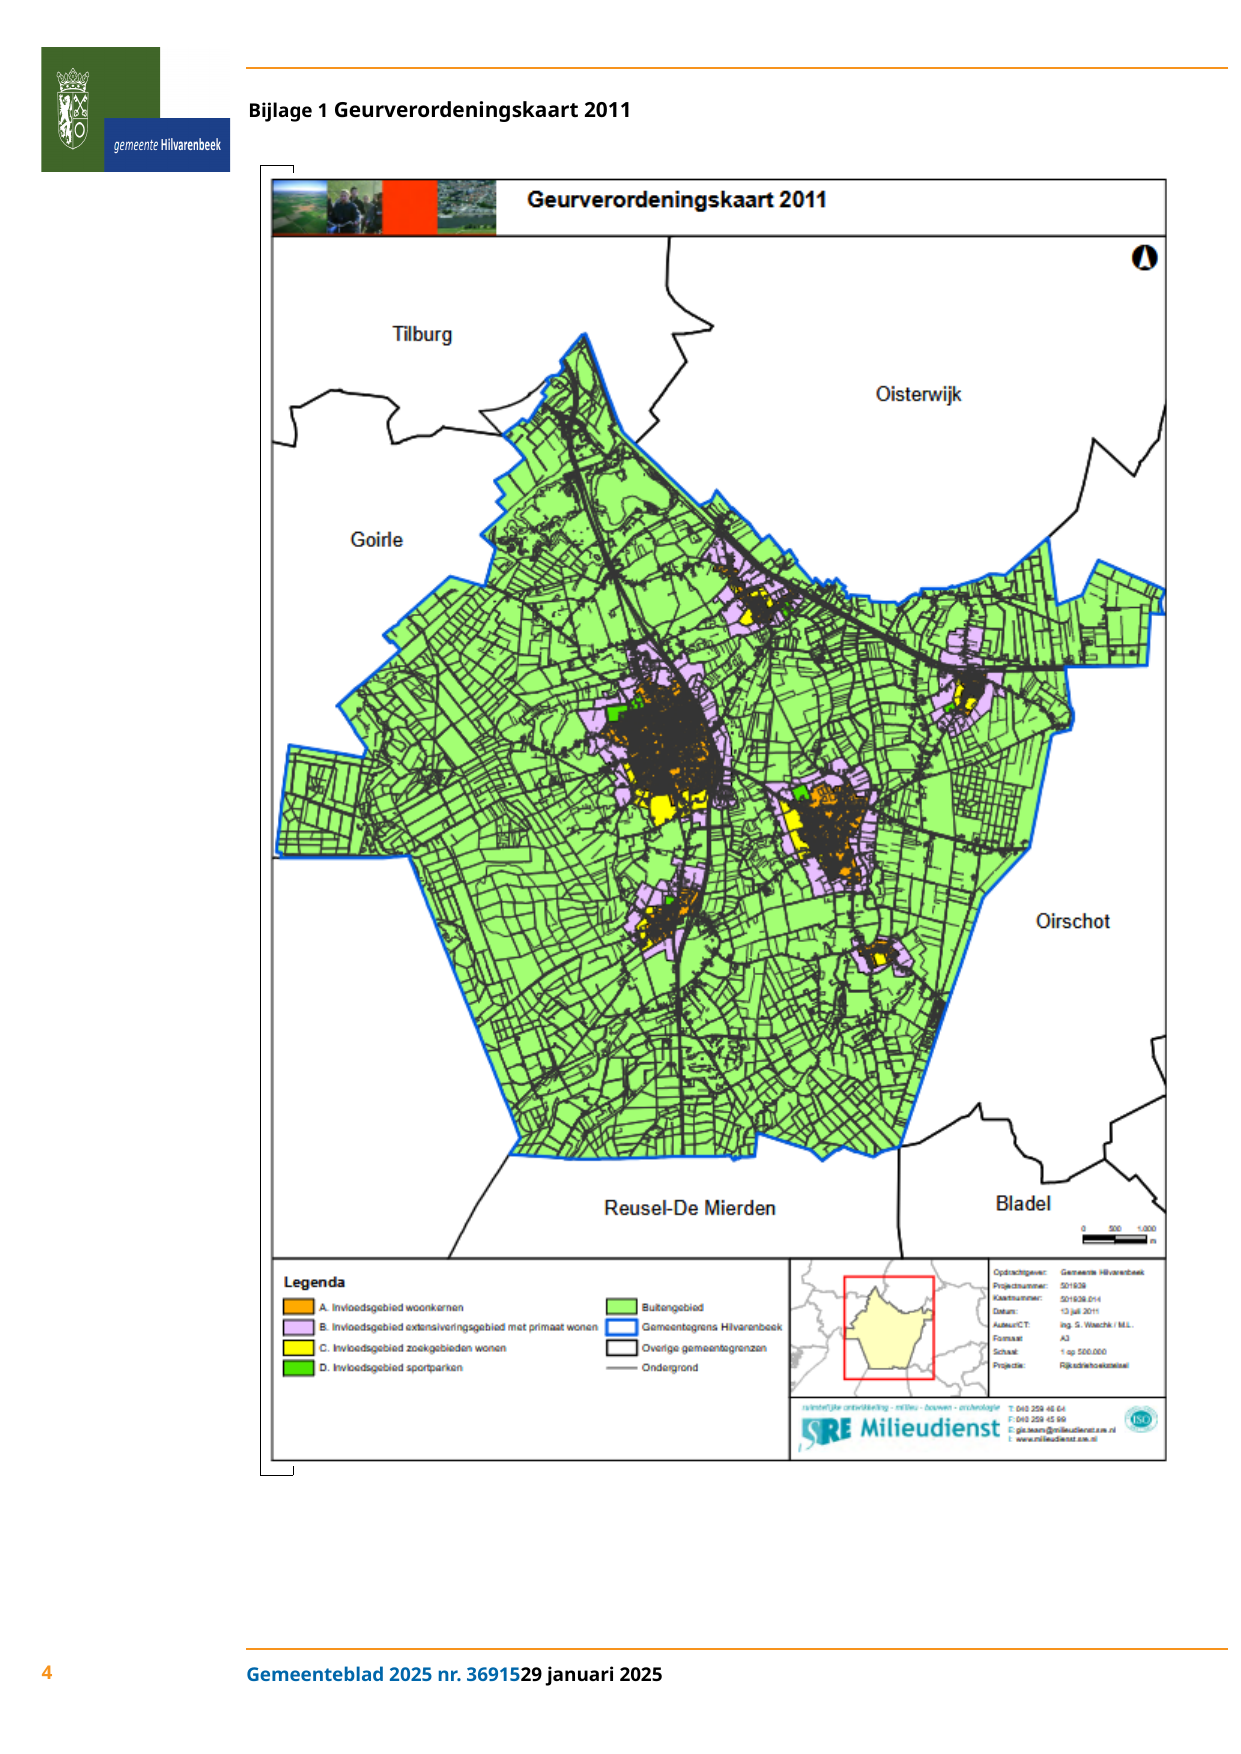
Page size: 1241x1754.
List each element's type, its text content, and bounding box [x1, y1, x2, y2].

picture [41, 47, 231, 172]
picture [268, 173, 1173, 1466]
text Bijlage 1 Geurverordeningskaart 2011 [248, 95, 1152, 123]
